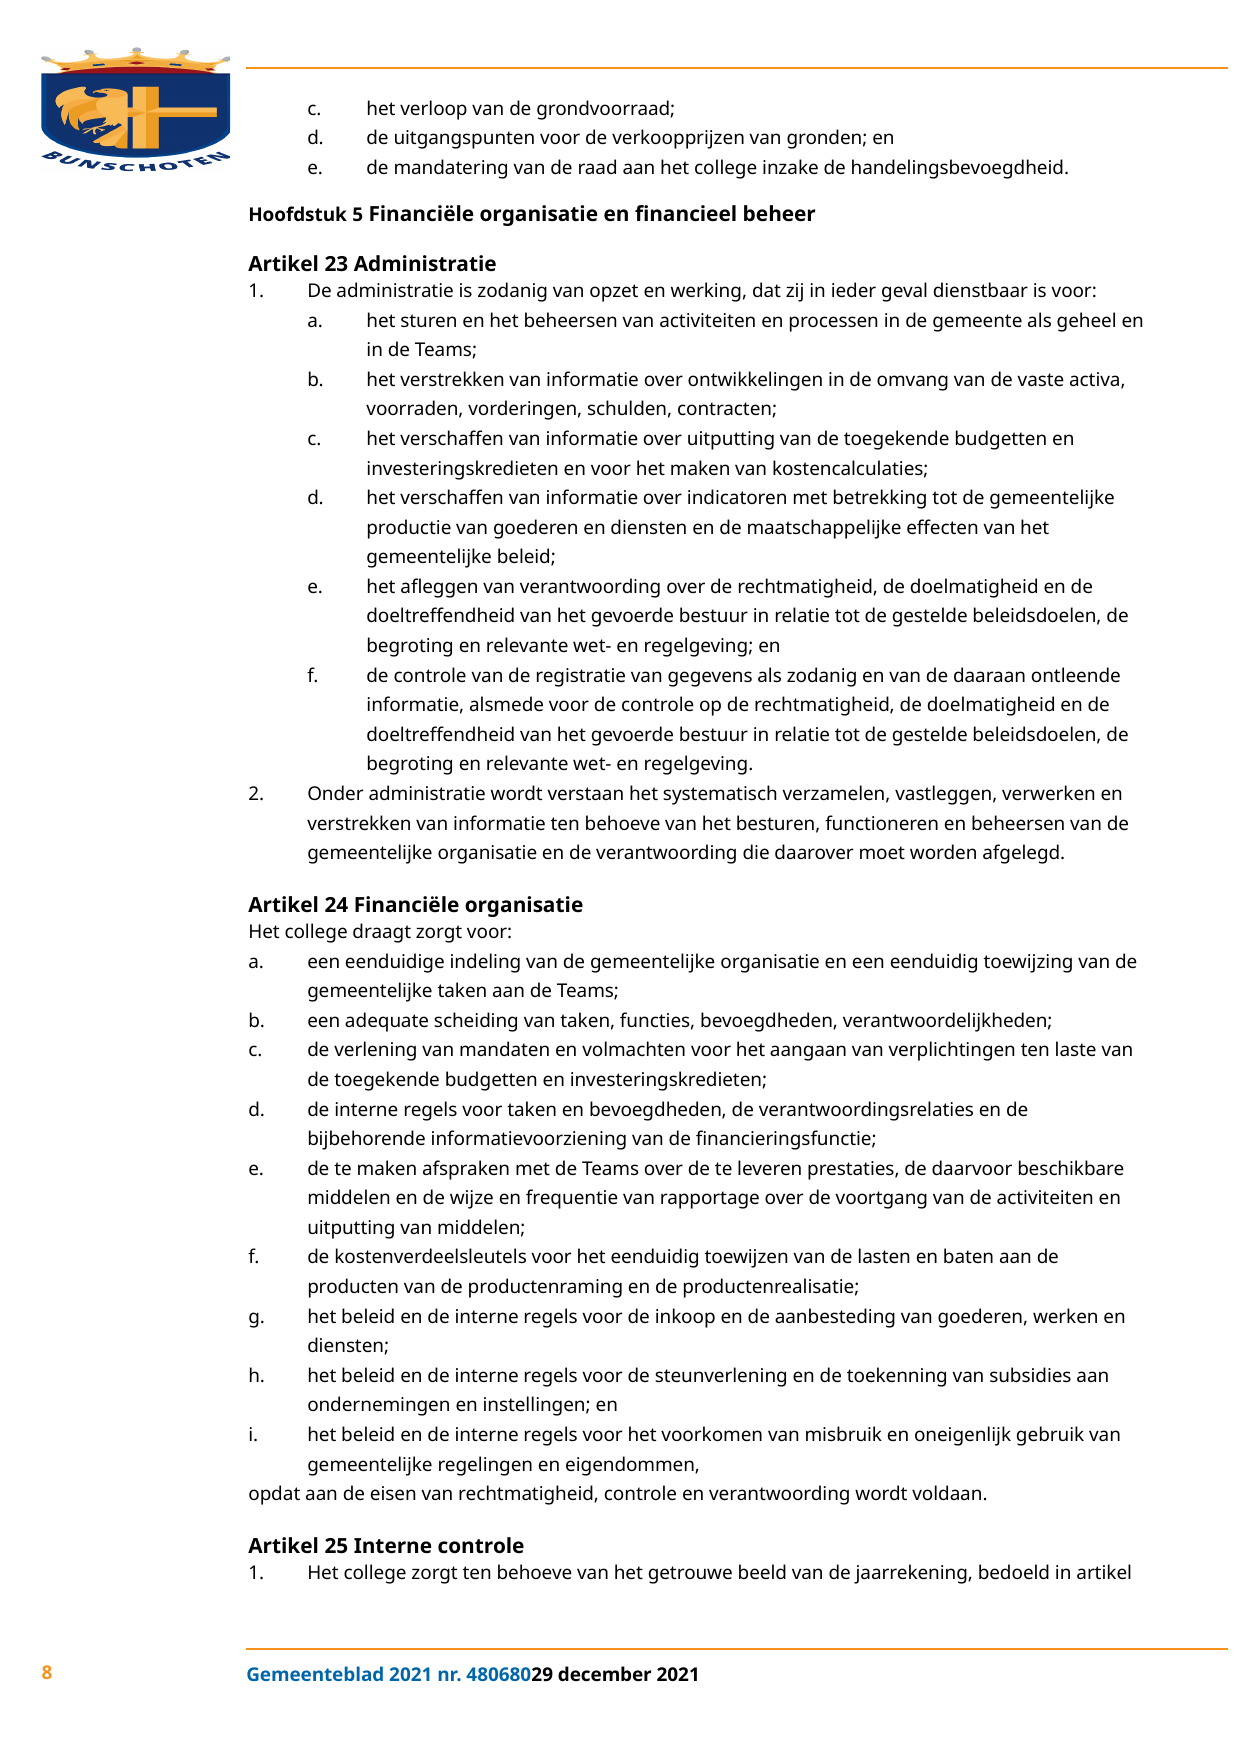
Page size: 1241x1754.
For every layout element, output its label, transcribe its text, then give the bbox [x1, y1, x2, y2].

list het beleid en de interne regels voor het voorkomen van misbruik en oneigenlijk gebruik van gemeentelijke regelingen en eigendommen, [248, 1421, 1152, 1476]
list het beleid en de interne regels voor de steunverlening en de toekenning van subsidies aan ondernemingen en instellingen; en [248, 1362, 1152, 1417]
list het beleid en de interne regels voor de inkoop en de aanbesteding van goederen, werken en diensten; [248, 1303, 1152, 1358]
list de verlening van mandaten en volmachten voor het aangaan van verplichtingen ten laste van de toegekende budgetten en investeringskredieten; [248, 1037, 1152, 1092]
list De administratie is zodanig van opzet en werking, dat zij in ieder geval dienstbaar is voor: [248, 277, 1152, 303]
list Onder administratie wordt verstaan het systematisch verzamelen, vastleggen, verwerken en verstrekken van informatie ten behoeve van het besturen, functioneren en beheersen van de gemeentelijke organisatie en de verantwoording die daarover moet worden afgelegd. [248, 780, 1152, 865]
list de uitgangspunten voor de verkoopprijzen van gronden; en [307, 124, 1152, 150]
list het verloop van de grondvoorraad; [307, 95, 1152, 121]
text Hoofdstuk 5 Financiële organisatie en financieel beheer [248, 199, 1152, 228]
list Het college zorgt ten behoeve van het getrouwe beeld van de jaarrekening, bedoeld in artikel [248, 1559, 1152, 1585]
list een eenduidige indeling van de gemeentelijke organisatie en een eenduidig toewijzing van de gemeentelijke taken aan de Teams; [248, 948, 1152, 1003]
text Artikel 23 Administratie [248, 249, 1152, 277]
text Artikel 25 Interne controle [248, 1531, 1152, 1559]
list de kostenverdeelsleutels voor het eenduidig toewijzen van de lasten en baten aan de producten van de productenraming en de productenrealisatie; [248, 1244, 1152, 1299]
list de controle van de registratie van gegevens als zodanig en van de daaraan ontleende informatie, alsmede voor de controle op de rechtmatigheid, de doelmatigheid en de doeltreffendheid van het gevoerde bestuur in relatie tot de gestelde beleidsdoelen, de begroting en relevante wet- en regelgeving. [307, 662, 1152, 776]
list de te maken afspraken met de Teams over de te leveren prestaties, de daarvoor beschikbare middelen en de wijze en frequentie van rapportage over de voortgang van de activiteiten en uitputting van middelen; [248, 1155, 1152, 1240]
list het verschaffen van informatie over uitputting van de toegekende budgetten en investeringskredieten en voor het maken van kostencalculaties; [307, 425, 1152, 481]
list het verschaffen van informatie over indicatoren met betrekking tot de gemeentelijke productie van goederen en diensten en de maatschappelijke effecten van het gemeentelijke beleid; [307, 484, 1152, 569]
text opdat aan de eisen van rechtmatigheid, controle en verantwoording wordt voldaan. [248, 1480, 1152, 1506]
text Het college draagt zorgt voor: [248, 918, 1152, 944]
list de interne regels voor taken en bevoegdheden, de verantwoordingsrelaties en de bijbehorende informatievoorziening van de financieringsfunctie; [248, 1096, 1152, 1151]
list het sturen en het beheersen van activiteiten en processen in de gemeente als geheel en in de Teams; [307, 307, 1152, 362]
list een adequate scheiding van taken, functies, bevoegdheden, verantwoordelijkheden; [248, 1007, 1152, 1033]
text Artikel 24 Financiële organisatie [248, 890, 1152, 918]
picture [41, 47, 231, 172]
list het verstrekken van informatie over ontwikkelingen in de omvang van de vaste activa, voorraden, vorderingen, schulden, contracten; [307, 366, 1152, 421]
list het afleggen van verantwoording over de rechtmatigheid, de doelmatigheid en de doeltreffendheid van het gevoerde bestuur in relatie tot de gestelde beleidsdoelen, de begroting en relevante wet- en regelgeving; en [307, 573, 1152, 658]
list de mandatering van de raad aan het college inzake de handelingsbevoegdheid. [307, 154, 1152, 180]
